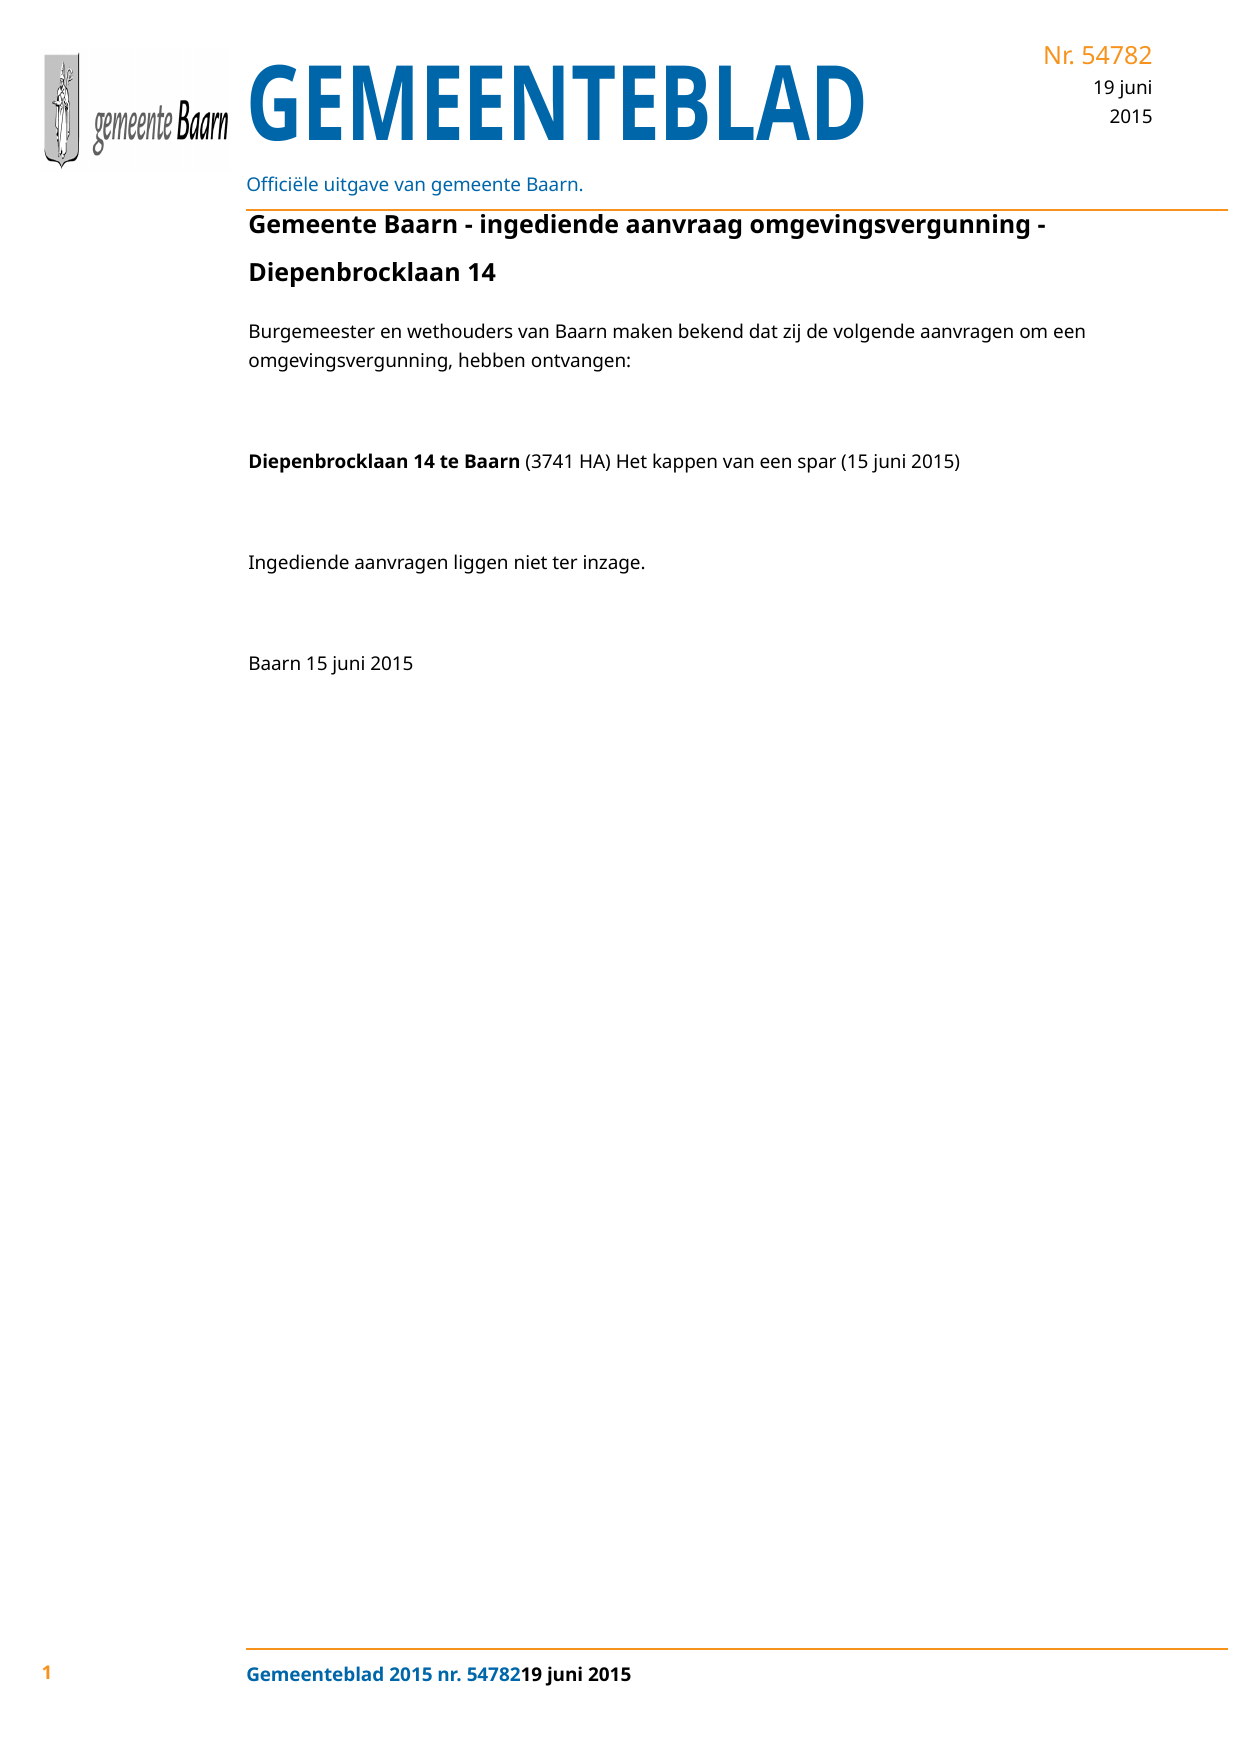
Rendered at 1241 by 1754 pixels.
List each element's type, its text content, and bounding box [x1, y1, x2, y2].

text Gemeente Baarn - ingediende aanvraag omgevingsvergunning - Diepenbrocklaan 14 [248, 211, 1152, 288]
text Baarn 15 juni 2015 [248, 650, 1152, 676]
text Ingediende aanvragen liggen niet ter inzage. [248, 549, 1152, 575]
text Diepenbrocklaan 14 te Baarn (3741 HA) Het kappen van een spar (15 juni 2015) [248, 448, 1152, 474]
picture [41, 47, 231, 172]
text Burgemeester en wethouders van Baarn maken bekend dat zij de volgende aanvragen om een omgevingsvergunning, hebben ontvangen: [248, 318, 1152, 373]
